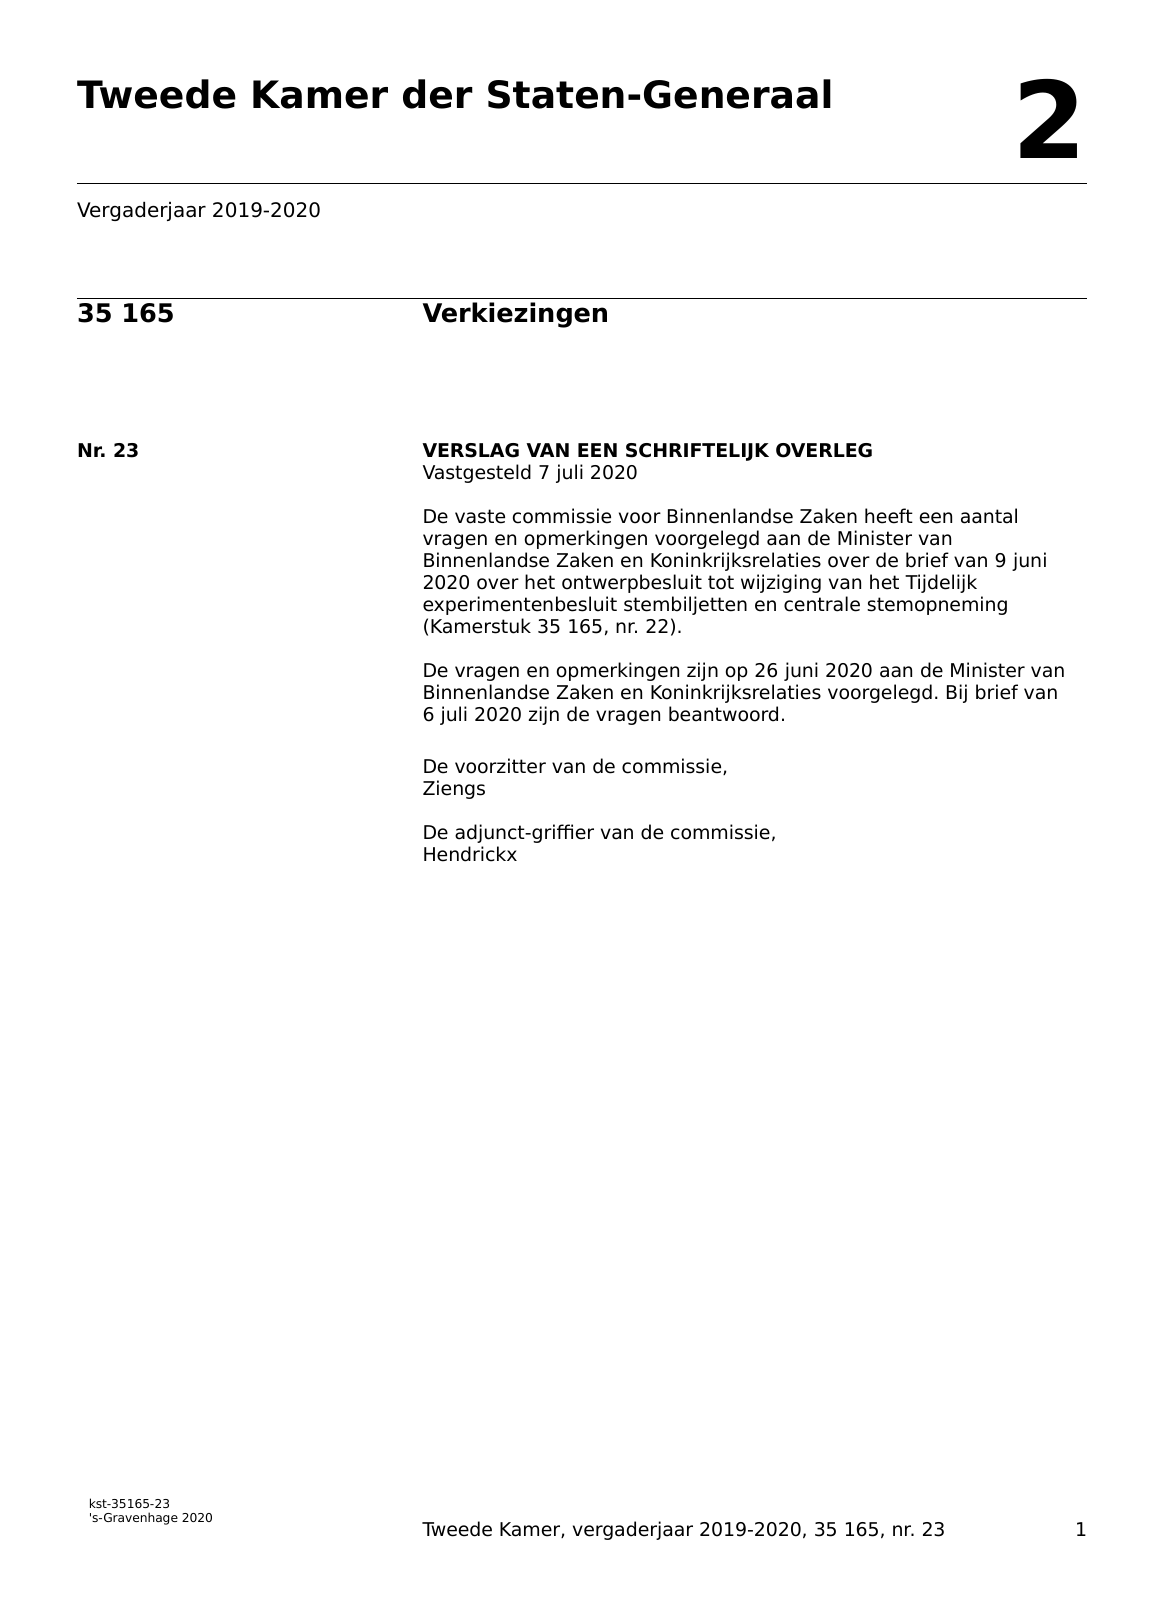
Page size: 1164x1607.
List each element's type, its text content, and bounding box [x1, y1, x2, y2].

text Vastgesteld 7 juli 2020 [422, 462, 1087, 484]
text De voorzitter van de commissie, Ziengs [422, 756, 1087, 800]
subtitle Nr. 23 VERSLAG VAN EEN SCHRIFTELIJK OVERLEG [77, 440, 1087, 462]
table_header 2 [886, 59, 1087, 183]
text 's-Gravenhage 2020 [88, 1511, 323, 1525]
table_header Tweede Kamer der Staten-Generaal [77, 59, 886, 183]
text De vaste commissie voor Binnenlandse Zaken heeft een aantal vragen en opmerkingen voorgelegd aan de Minister van Binnenlandse Zaken en Koninkrijksrelaties over de brief van 9 juni 2020 over het ontwerpbesluit tot wijziging van het Tijdelijk experimentenbesluit stembiljetten en centrale stemopneming (Kamerstuk 35 165, nr. 22). [422, 506, 1087, 638]
table_cell Vergaderjaar 2019-2020 [77, 184, 1087, 298]
text De adjunct-griffier van de commissie, Hendrickx [422, 822, 1087, 866]
subtitle 35 165 Verkiezingen [77, 299, 1087, 329]
text De vragen en opmerkingen zijn op 26 juni 2020 aan de Minister van Binnenlandse Zaken en Koninkrijksrelaties voorgelegd. Bij brief van 6 juli 2020 zijn de vragen beantwoord. [422, 660, 1087, 726]
text kst-35165-23 [88, 1497, 323, 1511]
